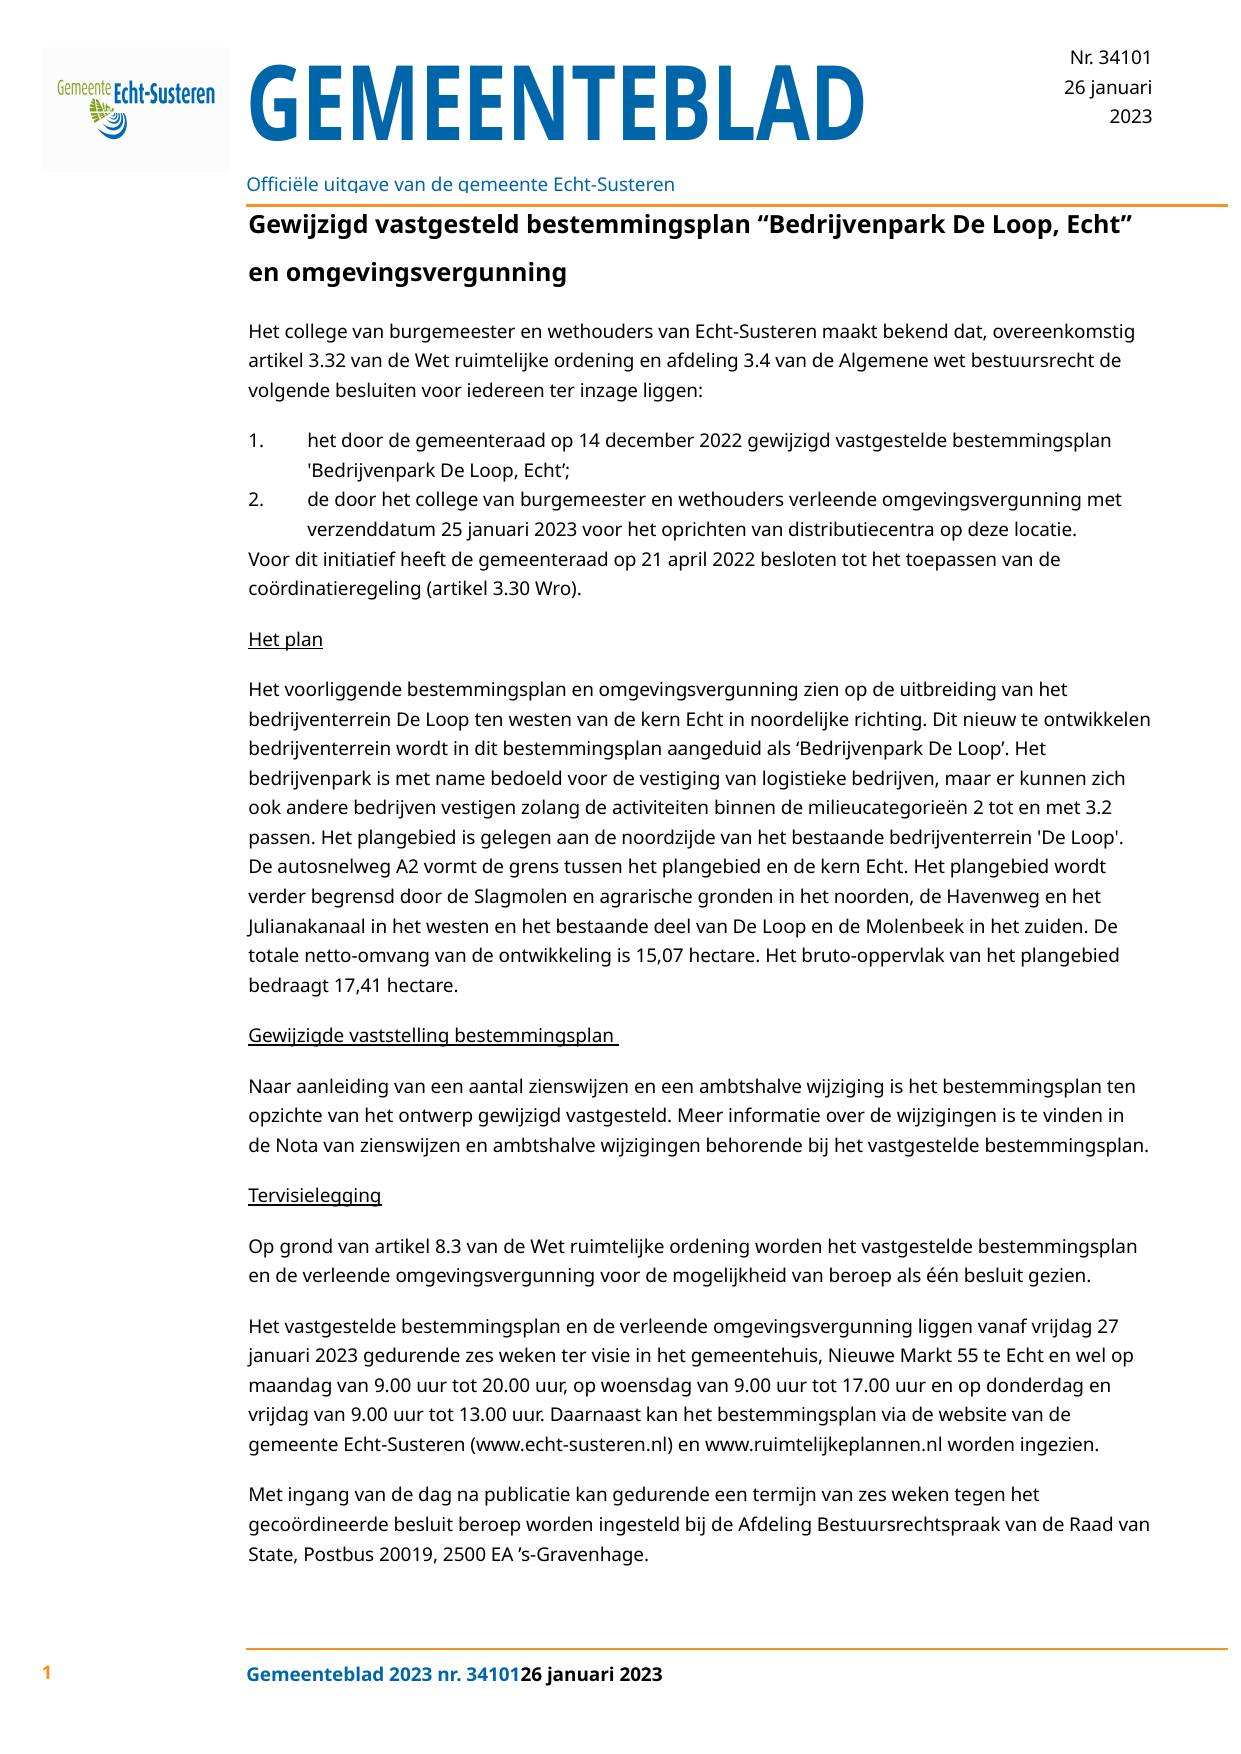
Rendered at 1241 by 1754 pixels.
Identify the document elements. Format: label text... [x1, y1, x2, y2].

text Het vastgestelde bestemmingsplan en de verleende omgevingsvergunning liggen vanaf vrijdag 27 januari 2023 gedurende zes weken ter visie in het gemeentehuis, Nieuwe Markt 55 te Echt en wel op maandag van 9.00 uur tot 20.00 uur, op woensdag van 9.00 uur tot 17.00 uur en op donderdag en vrijdag van 9.00 uur tot 13.00 uur. Daarnaast kan het bestemmingsplan via de website van de gemeente Echt-Susteren (www.echt-susteren.nl) en www.ruimtelijkeplannen.nl worden ingezien. [248, 1313, 1152, 1457]
text Het plan [248, 626, 1152, 652]
picture [41, 47, 231, 172]
text Voor dit initiatief heeft de gemeenteraad op 21 april 2022 besloten tot het toepassen van de coördinatieregeling (artikel 3.30 Wro). [248, 546, 1152, 601]
list het door de gemeenteraad op 14 december 2022 gewijzigd vastgestelde bestemmingsplan 'Bedrijvenpark De Loop, Echt’; [248, 427, 1152, 483]
text Gewijzigde vaststelling bestemmingsplan [248, 1022, 1152, 1048]
text Met ingang van de dag na publicatie kan gedurende een termijn van zes weken tegen het gecoördineerde besluit beroep worden ingesteld bij de Afdeling Bestuursrechtspraak van de Raad van State, Postbus 20019, 2500 EA ’s-Gravenhage. [248, 1482, 1152, 1567]
text Het college van burgemeester en wethouders van Echt-Susteren maakt bekend dat, overeenkomstig artikel 3.32 van de Wet ruimtelijke ordening en afdeling 3.4 van de Algemene wet bestuursrecht de volgende besluiten voor iedereen ter inzage liggen: [248, 318, 1152, 403]
text Het voorliggende bestemmingsplan en omgevingsvergunning zien op de uitbreiding van het bedrijventerrein De Loop ten westen van de kern Echt in noordelijke richting. Dit nieuw te ontwikkelen bedrijventerrein wordt in dit bestemmingsplan aangeduid als ‘Bedrijvenpark De Loop’. Het bedrijvenpark is met name bedoeld voor de vestiging van logistieke bedrijven, maar er kunnen zich ook andere bedrijven vestigen zolang de activiteiten binnen de milieucategorieën 2 tot en met 3.2 passen. Het plangebied is gelegen aan de noordzijde van het bestaande bedrijventerrein 'De Loop'. De autosnelweg A2 vormt de grens tussen het plangebied en de kern Echt. Het plangebied wordt verder begrensd door de Slagmolen en agrarische gronden in het noorden, de Havenweg en het Julianakanaal in het westen en het bestaande deel van De Loop en de Molenbeek in het zuiden. De totale netto-omvang van de ontwikkeling is 15,07 hectare. Het bruto-oppervlak van het plangebied bedraagt 17,41 hectare. [248, 676, 1152, 998]
list de door het college van burgemeester en wethouders verleende omgevingsvergunning met verzenddatum 25 januari 2023 voor het oprichten van distributiecentra op deze locatie. [248, 487, 1152, 542]
text Gewijzigd vastgesteld bestemmingsplan “Bedrijvenpark De Loop, Echt” en omgevingsvergunning [248, 207, 1152, 288]
text Op grond van artikel 8.3 van de Wet ruimtelijke ordening worden het vastgestelde bestemmingsplan en de verleende omgevingsvergunning voor de mogelijkheid van beroep als één besluit gezien. [248, 1233, 1152, 1288]
text Naar aanleiding van een aantal zienswijzen en een ambtshalve wijziging is het bestemmingsplan ten opzichte van het ontwerp gewijzigd vastgesteld. Meer informatie over de wijzigingen is te vinden in de Nota van zienswijzen en ambtshalve wijzigingen behorende bij het vastgestelde bestemmingsplan. [248, 1073, 1152, 1158]
text Tervisielegging [248, 1182, 1152, 1208]
